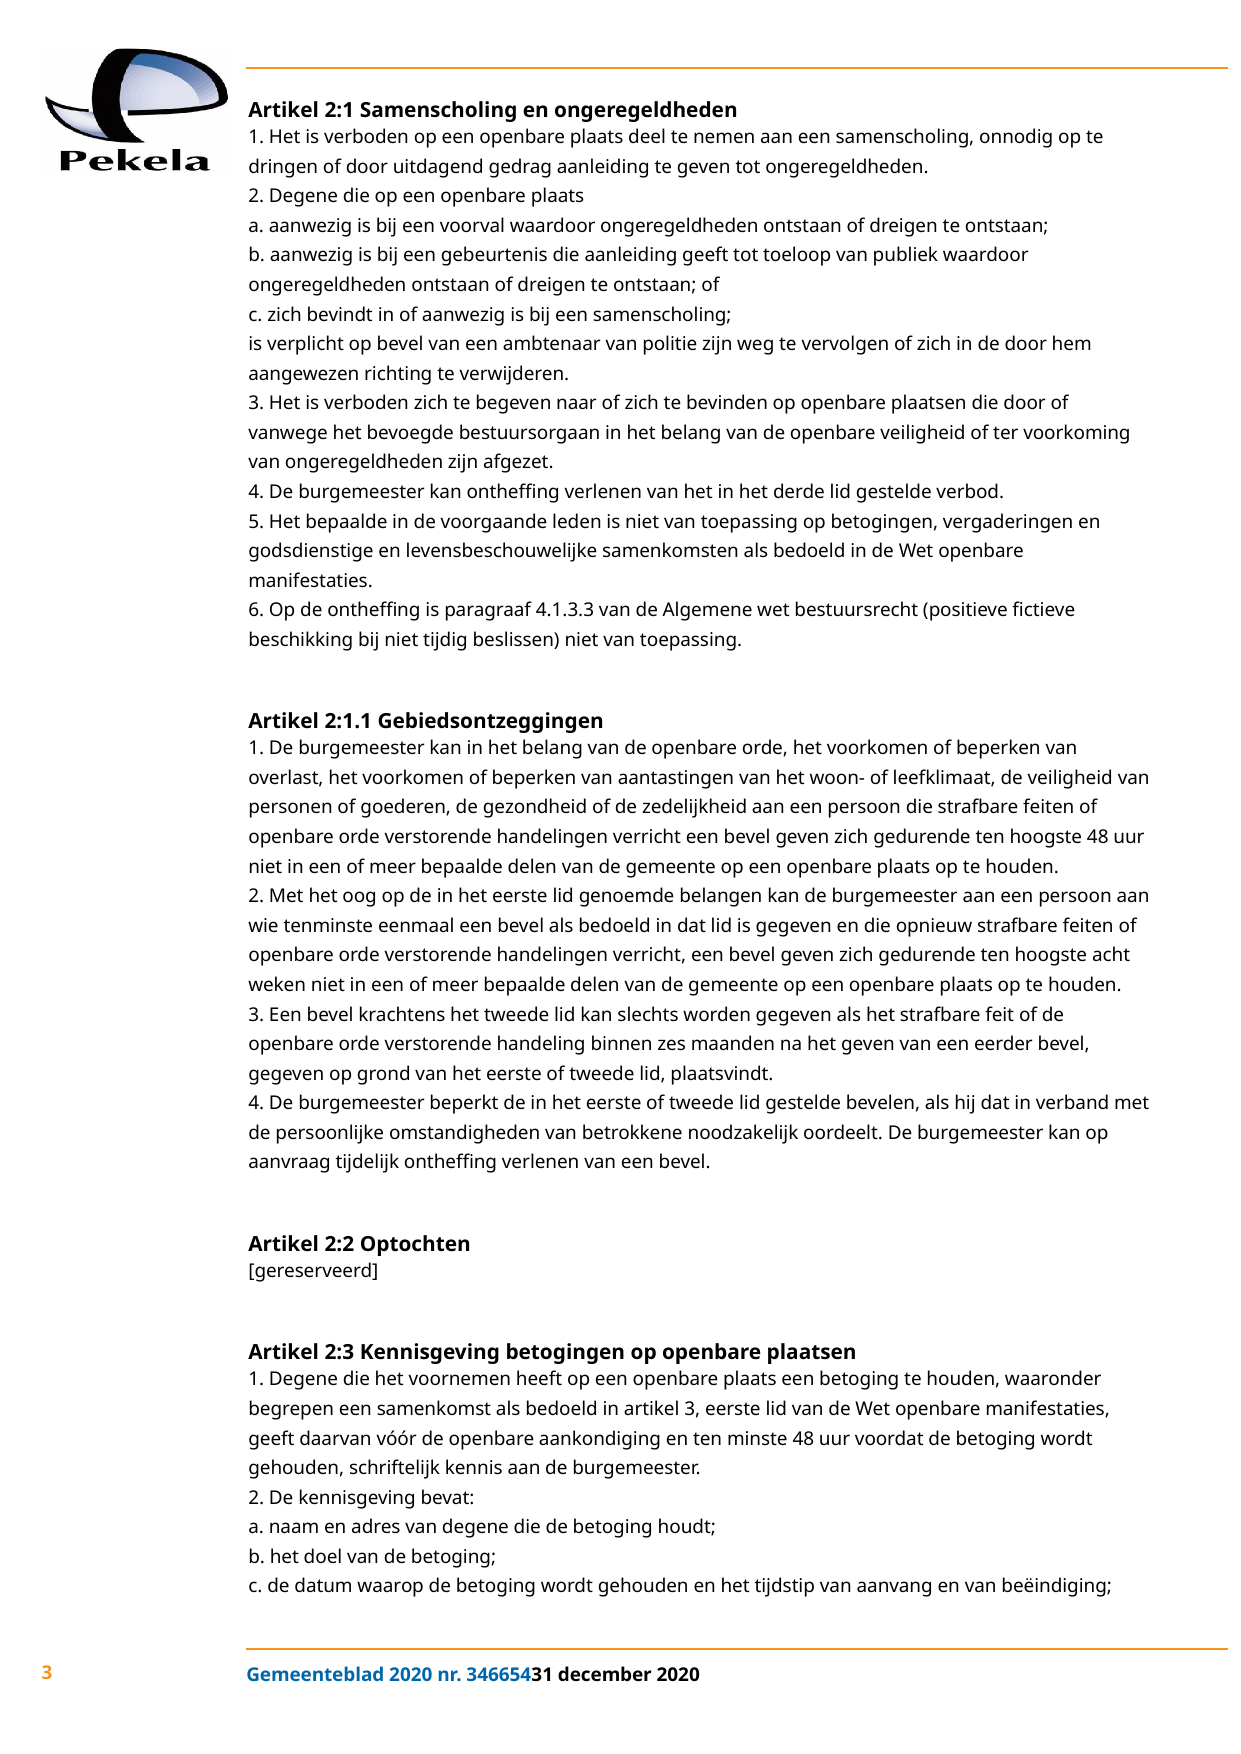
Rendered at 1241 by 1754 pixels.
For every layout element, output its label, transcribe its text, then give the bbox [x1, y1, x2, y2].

text c. zich bevindt in of aanwezig is bij een samenscholing; [248, 301, 1152, 326]
text c. de datum waarop de betoging wordt gehouden en het tijdstip van aanvang en van beëindiging; [248, 1573, 1152, 1598]
text Artikel 2:3 Kennisgeving betogingen op openbare plaatsen [248, 1337, 1152, 1366]
text 2. Met het oog op de in het eerste lid genoemde belangen kan de burgemeester aan een persoon aan wie tenminste eenmaal een bevel als bedoeld in dat lid is gegeven en die opnieuw strafbare feiten of openbare orde verstorende handelingen verricht, een bevel geven zich gedurende ten hoogste acht weken niet in een of meer bepaalde delen van de gemeente op een openbare plaats op te houden. [248, 882, 1152, 997]
text a. naam en adres van degene die de betoging houdt; [248, 1513, 1152, 1539]
text 4. De burgemeester beperkt de in het eerste of tweede lid gestelde bevelen, als hij dat in verband met de persoonlijke omstandigheden van betrokkene noodzakelijk oordeelt. De burgemeester kan op aanvraag tijdelijk ontheffing verlenen van een bevel. [248, 1089, 1152, 1174]
text 1. De burgemeester kan in het belang van de openbare orde, het voorkomen of beperken van overlast, het voorkomen of beperken van aantastingen van het woon- of leefklimaat, de veiligheid van personen of goederen, de gezondheid of de zedelijkheid aan een persoon die strafbare feiten of openbare orde verstorende handelingen verricht een bevel geven zich gedurende ten hoogste 48 uur niet in een of meer bepaalde delen van de gemeente op een openbare plaats op te houden. [248, 734, 1152, 879]
text 4. De burgemeester kan ontheffing verlenen van het in het derde lid gestelde verbod. [248, 478, 1152, 504]
text 2. De kennisgeving bevat: [248, 1484, 1152, 1510]
text 3. Een bevel krachtens het tweede lid kan slechts worden gegeven als het strafbare feit of de openbare orde verstorende handeling binnen zes maanden na het geven van een eerder bevel, gegeven op grond van het eerste of tweede lid, plaatsvindt. [248, 1001, 1152, 1086]
picture [41, 47, 231, 172]
text 1. Het is verboden op een openbare plaats deel te nemen aan een samenscholing, onnodig op te dringen of door uitdagend gedrag aanleiding te geven tot ongeregeldheden. [248, 123, 1152, 178]
text b. het doel van de betoging; [248, 1543, 1152, 1569]
text 6. Op de ontheffing is paragraaf 4.1.3.3 van de Algemene wet bestuursrecht (positieve fictieve beschikking bij niet tijdig beslissen) niet van toepassing. [248, 597, 1152, 652]
text Artikel 2:1 Samenscholing en ongeregeldheden [248, 95, 1152, 123]
text 2. Degene die op een openbare plaats [248, 182, 1152, 208]
text a. aanwezig is bij een voorval waardoor ongeregeldheden ontstaan of dreigen te ontstaan; [248, 212, 1152, 238]
text 5. Het bepaalde in de voorgaande leden is niet van toepassing op betogingen, vergaderingen en godsdienstige en levensbeschouwelijke samenkomsten als bedoeld in de Wet openbare manifestaties. [248, 508, 1152, 593]
text 3. Het is verboden zich te begeven naar of zich te bevinden op openbare plaatsen die door of vanwege het bevoegde bestuursorgaan in het belang van de openbare veiligheid of ter voorkoming van ongeregeldheden zijn afgezet. [248, 389, 1152, 474]
text [gereserveerd] [248, 1257, 1152, 1283]
text is verplicht op bevel van een ambtenaar van politie zijn weg te vervolgen of zich in de door hem aangewezen richting te verwijderen. [248, 330, 1152, 386]
text 1. Degene die het voornemen heeft op een openbare plaats een betoging te houden, waaronder begrepen een samenkomst als bedoeld in artikel 3, eerste lid van de Wet openbare manifestaties, geeft daarvan vóór de openbare aankondiging en ten minste 48 uur voordat de betoging wordt gehouden, schriftelijk kennis aan de burgemeester. [248, 1366, 1152, 1480]
text Artikel 2:1.1 Gebiedsontzeggingen [248, 706, 1152, 734]
text b. aanwezig is bij een gebeurtenis die aanleiding geeft tot toeloop van publiek waardoor ongeregeldheden ontstaan of dreigen te ontstaan; of [248, 242, 1152, 297]
text Artikel 2:2 Optochten [248, 1229, 1152, 1257]
